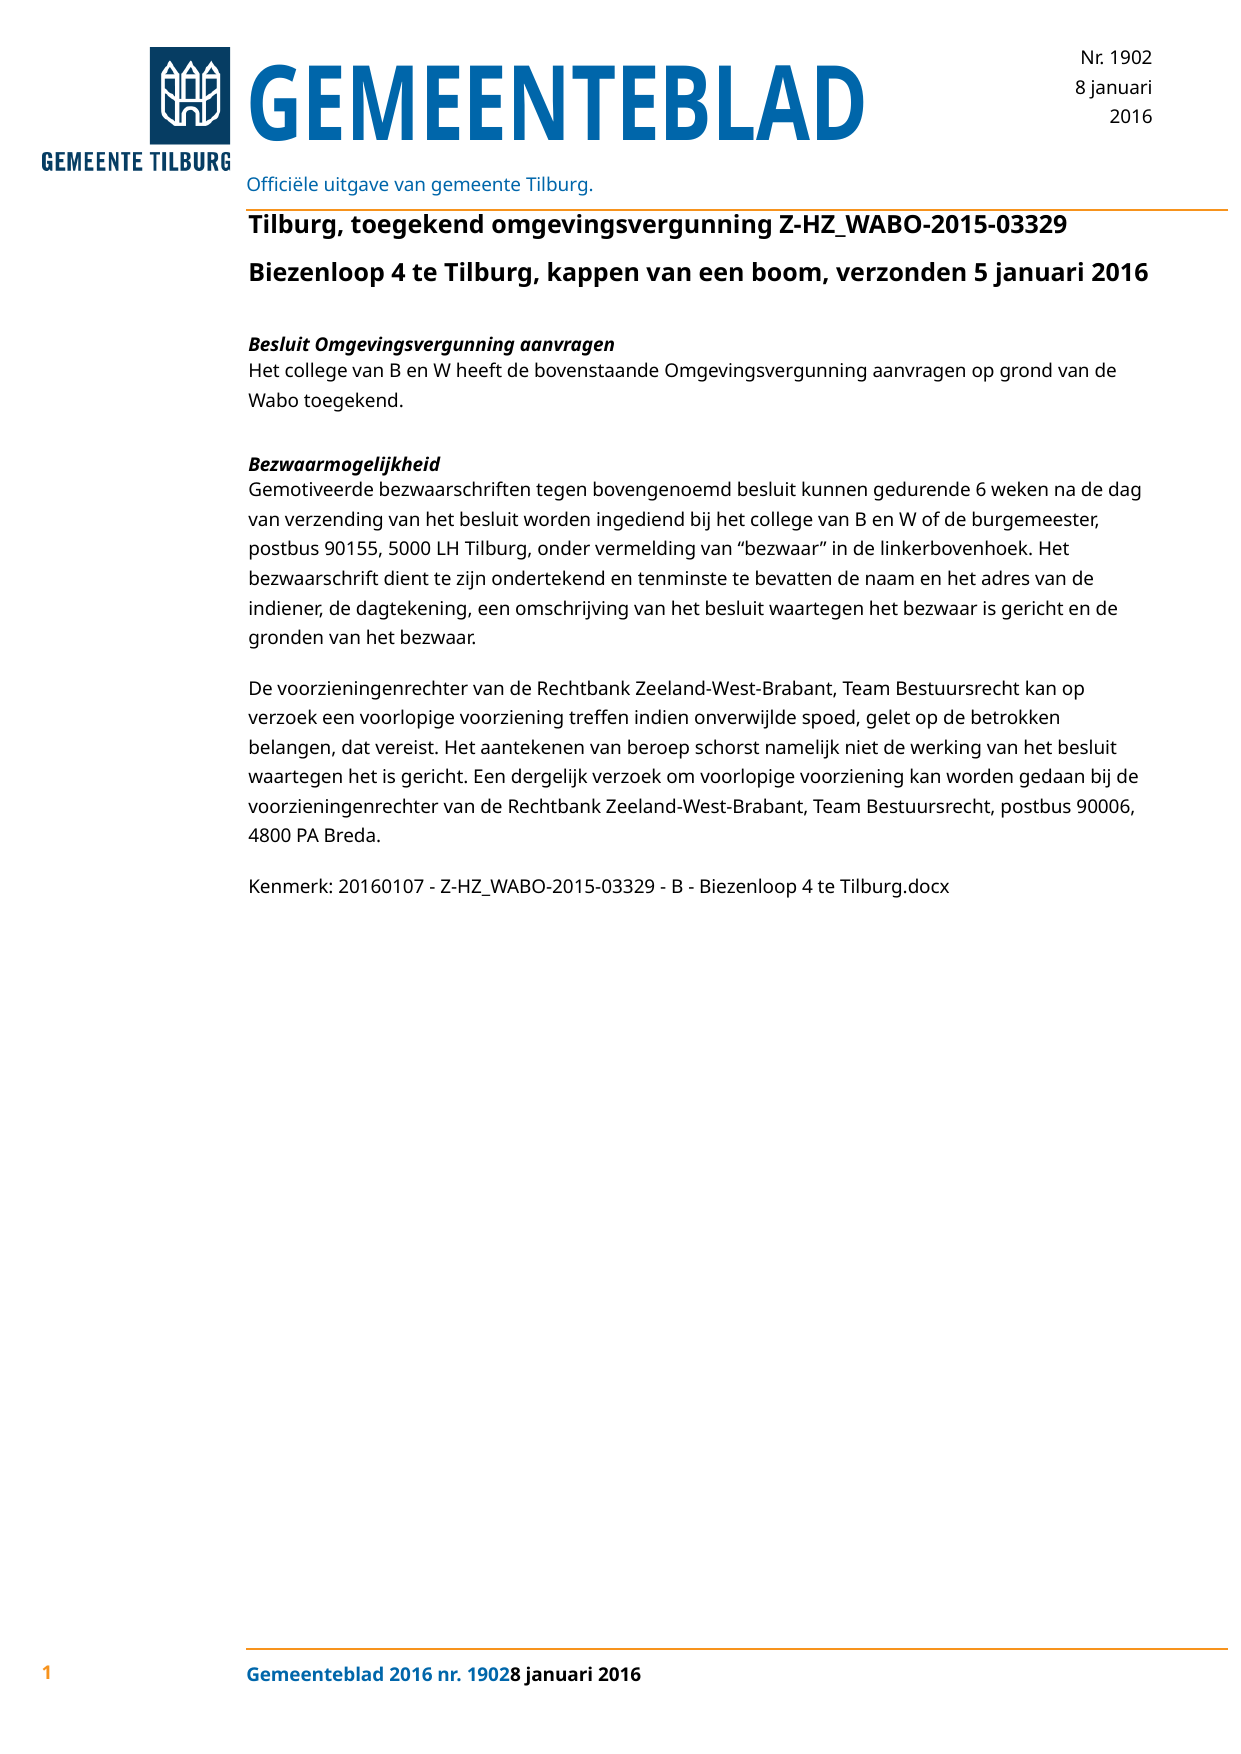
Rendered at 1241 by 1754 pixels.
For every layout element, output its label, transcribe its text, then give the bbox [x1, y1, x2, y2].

text Gemotiveerde bezwaarschriften tegen bovengenoemd besluit kunnen gedurende 6 weken na de dag van verzending van het besluit worden ingediend bij het college van B en W of de burgemeester, postbus 90155, 5000 LH Tilburg, onder vermelding van “bezwaar” in de linkerbovenhoek. Het bezwaarschrift dient te zijn ondertekend en tenminste te bevatten de naam en het adres van de indiener, de dagtekening, een omschrijving van het besluit waartegen het bezwaar is gericht en de gronden van het bezwaar. [248, 476, 1152, 650]
picture [41, 47, 231, 172]
text Besluit Omgevingsvergunning aanvragen [248, 331, 1152, 357]
text De voorzieningenrechter van de Rechtbank Zeeland-West-Brabant, Team Bestuursrecht kan op verzoek een voorlopige voorziening treffen indien onverwijlde spoed, gelet op de betrokken belangen, dat vereist. Het aantekenen van beroep schorst namelijk niet de werking van het besluit waartegen het is gericht. Een dergelijk verzoek om voorlopige voorziening kan worden gedaan bij de voorzieningenrechter van de Rechtbank Zeeland-West-Brabant, Team Bestuursrecht, postbus 90006, 4800 PA Breda. [248, 675, 1152, 848]
text Kenmerk: 20160107 - Z-HZ_WABO-2015-03329 - B - Biezenloop 4 te Tilburg.docx [248, 873, 1152, 899]
text Tilburg, toegekend omgevingsvergunning Z-HZ_WABO-2015-03329 Biezenloop 4 te Tilburg, kappen van een boom, verzonden 5 januari 2016 [248, 211, 1152, 288]
text Het college van B en W heeft de bovenstaande Omgevingsvergunning aanvragen op grond van de Wabo toegekend. [248, 357, 1152, 412]
text Bezwaarmogelijkheid [248, 451, 1152, 476]
